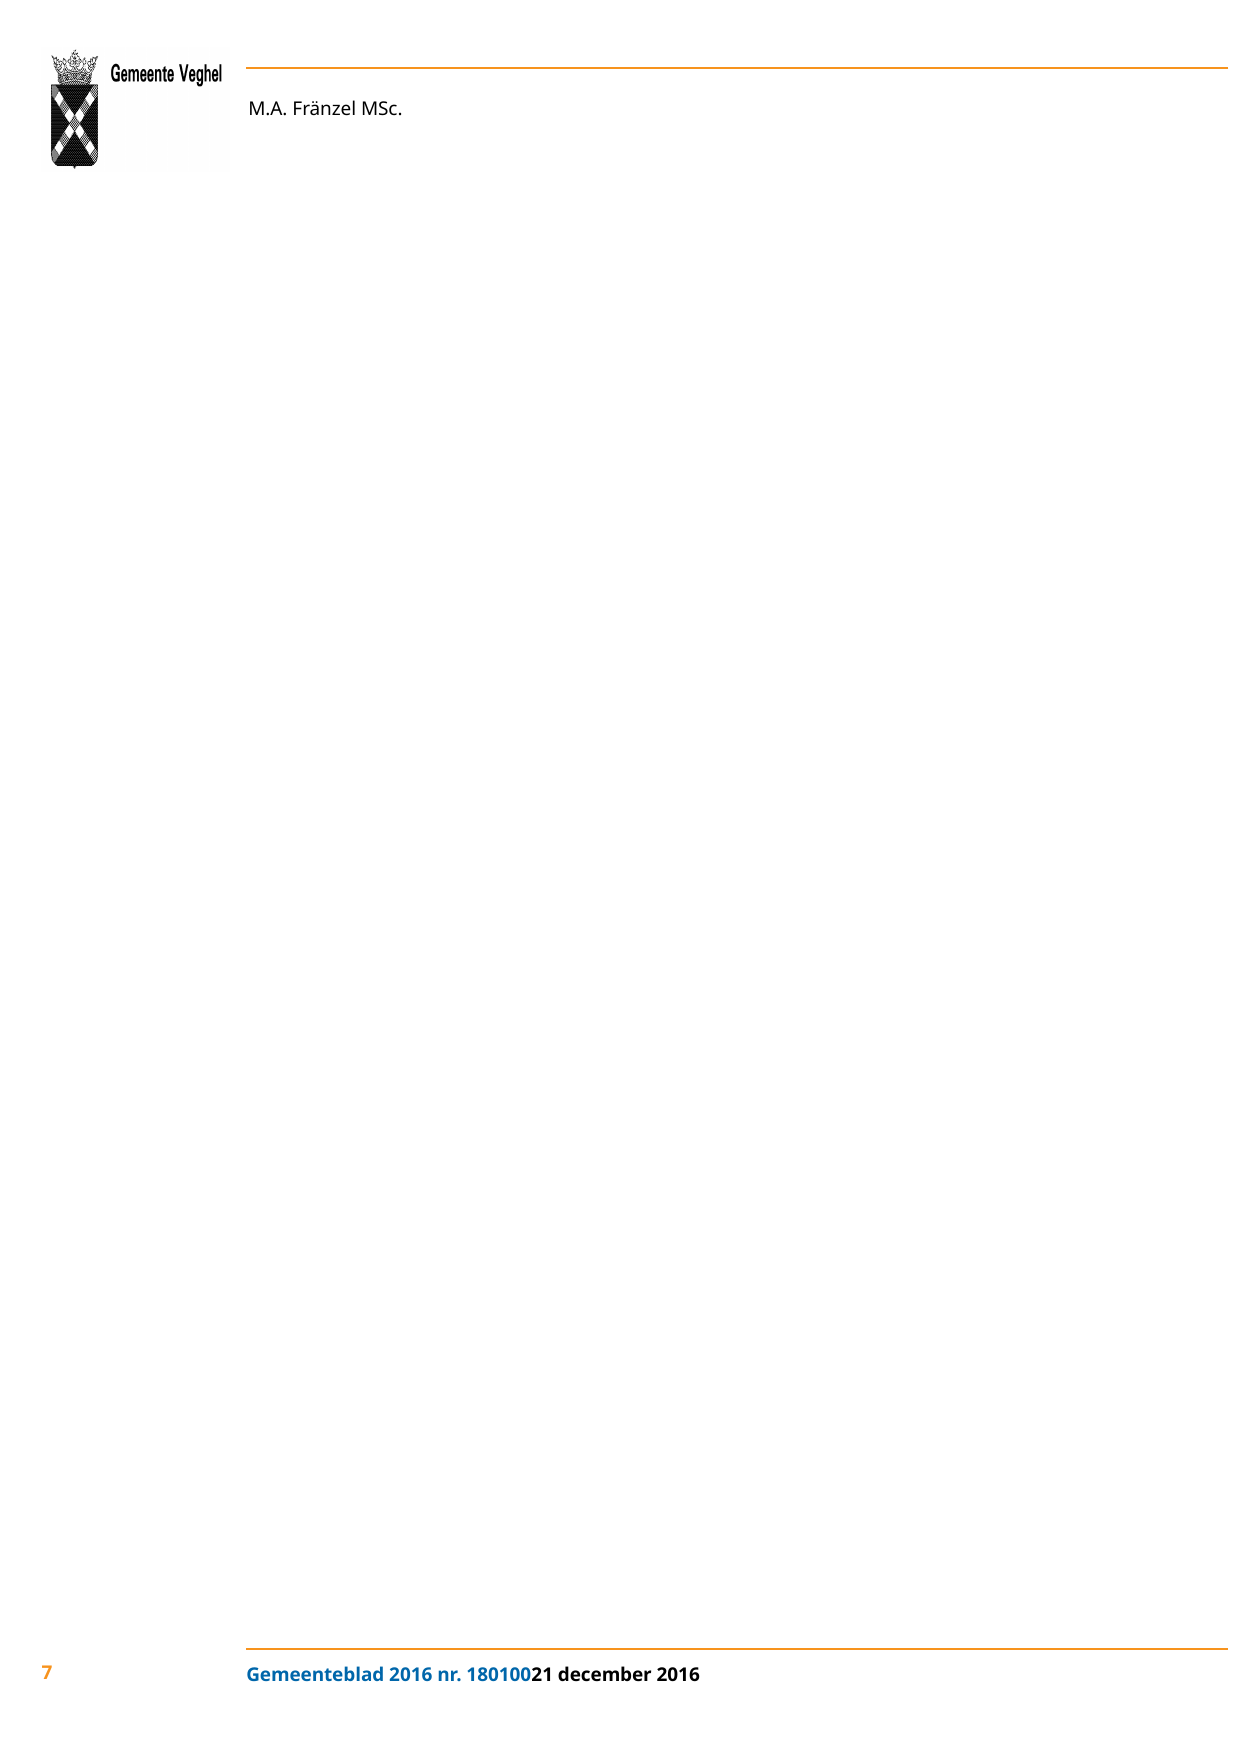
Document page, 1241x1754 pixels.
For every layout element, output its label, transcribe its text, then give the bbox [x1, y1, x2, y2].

picture [41, 47, 231, 172]
text M.A. Fränzel MSc. [248, 95, 1152, 121]
